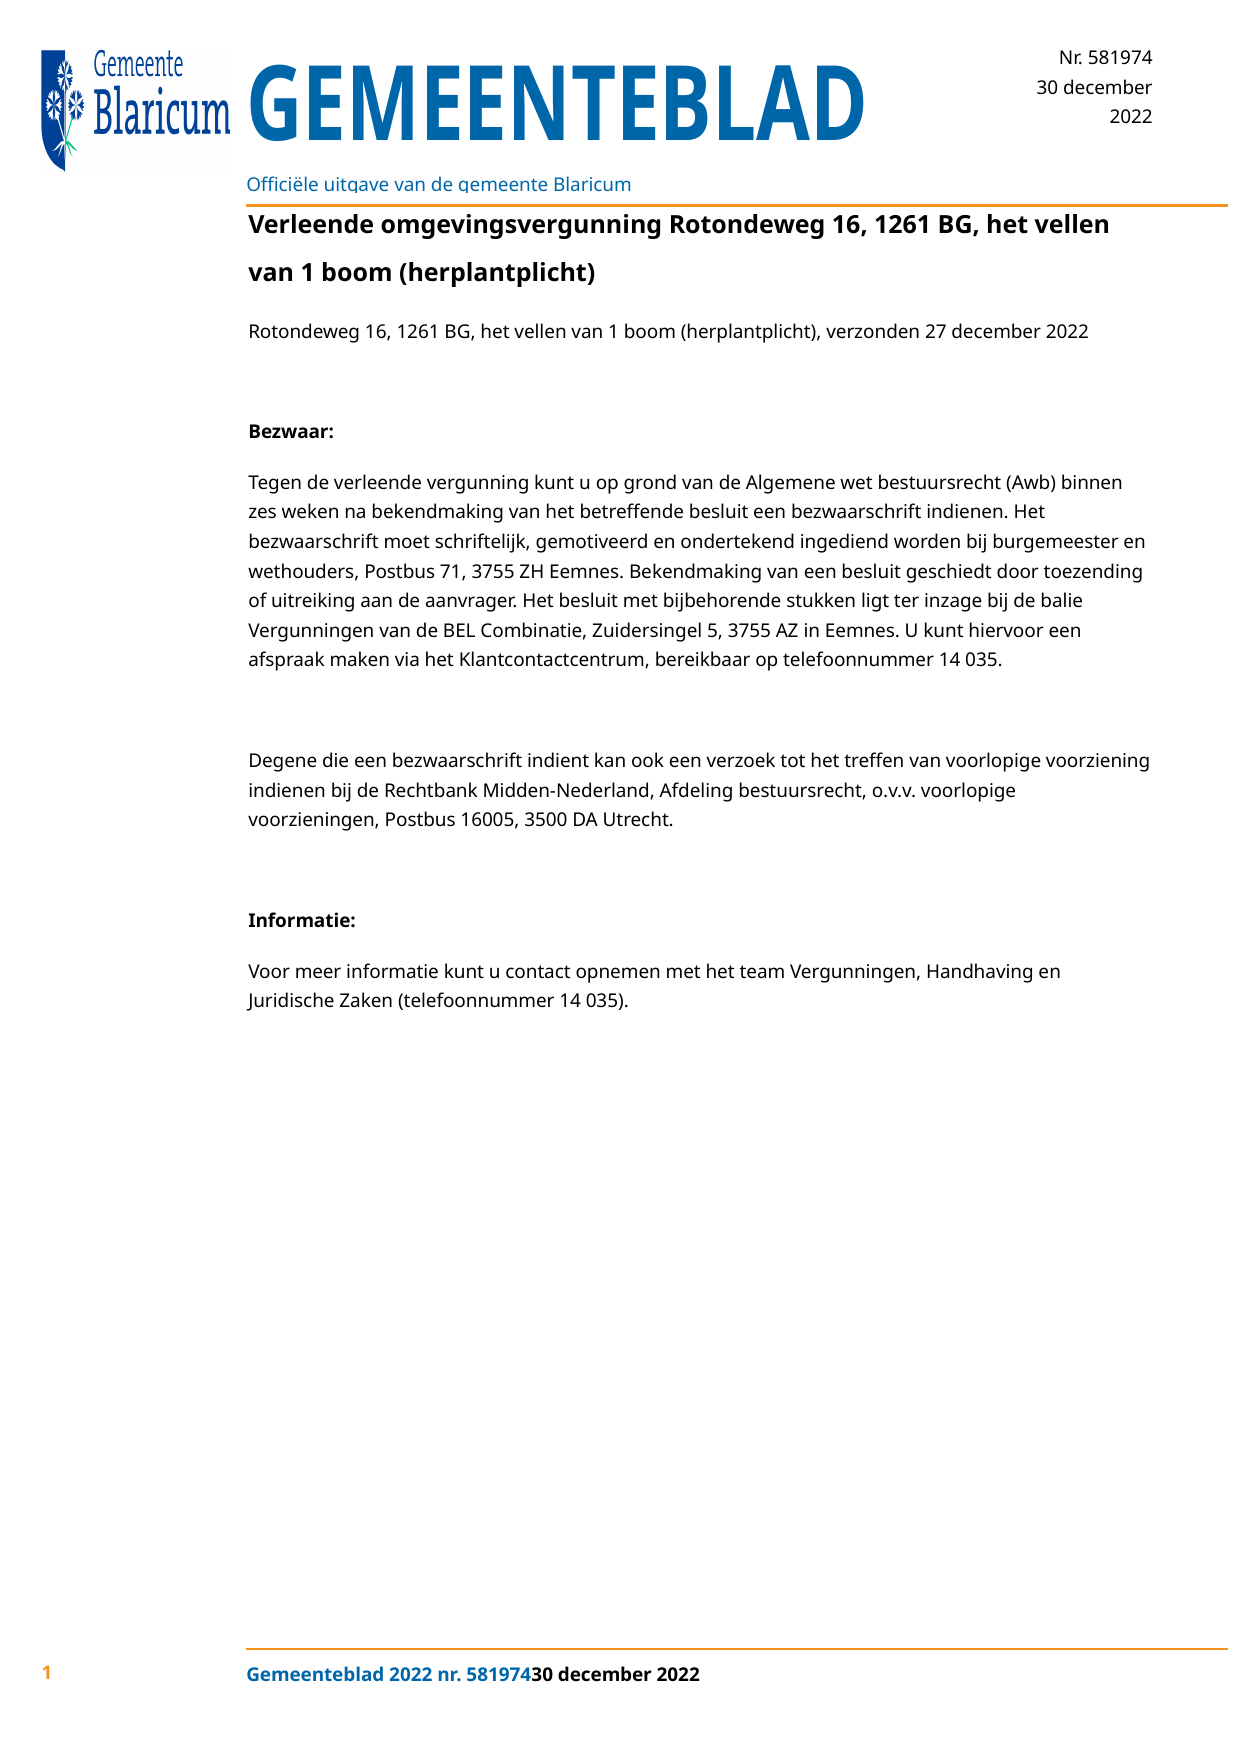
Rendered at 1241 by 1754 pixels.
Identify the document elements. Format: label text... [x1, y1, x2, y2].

picture [41, 47, 231, 172]
text Degene die een bezwaarschrift indient kan ook een verzoek tot het treffen van voorlopige voorziening indienen bij de Rechtbank Midden-Nederland, Afdeling bestuursrecht, o.v.v. voorlopige voorzieningen, Postbus 16005, 3500 DA Utrecht. [248, 747, 1152, 832]
text Tegen de verleende vergunning kunt u op grond van de Algemene wet bestuursrecht (Awb) binnen zes weken na bekendmaking van het betreffende besluit een bezwaarschrift indienen. Het bezwaarschrift moet schriftelijk, gemotiveerd en ondertekend ingediend worden bij burgemeester en wethouders, Postbus 71, 3755 ZH Eemnes. Bekendmaking van een besluit geschiedt door toezending of uitreiking aan de aanvrager. Het besluit met bijbehorende stukken ligt ter inzage bij de balie Vergunningen van de BEL Combinatie, Zuidersingel 5, 3755 AZ in Eemnes. U kunt hiervoor een afspraak maken via het Klantcontactcentrum, bereikbaar op telefoonnummer 14 035. [248, 469, 1152, 672]
text Bezwaar: [248, 419, 1152, 444]
text Verleende omgevingsvergunning Rotondeweg 16, 1261 BG, het vellen van 1 boom (herplantplicht) [248, 207, 1152, 288]
text Rotondeweg 16, 1261 BG, het vellen van 1 boom (herplantplicht), verzonden 27 december 2022 [248, 318, 1152, 344]
text Voor meer informatie kunt u contact opnemen met het team Vergunningen, Handhaving en Juridische Zaken (telefoonnummer 14 035). [248, 958, 1152, 1013]
text Informatie: [248, 907, 1152, 933]
